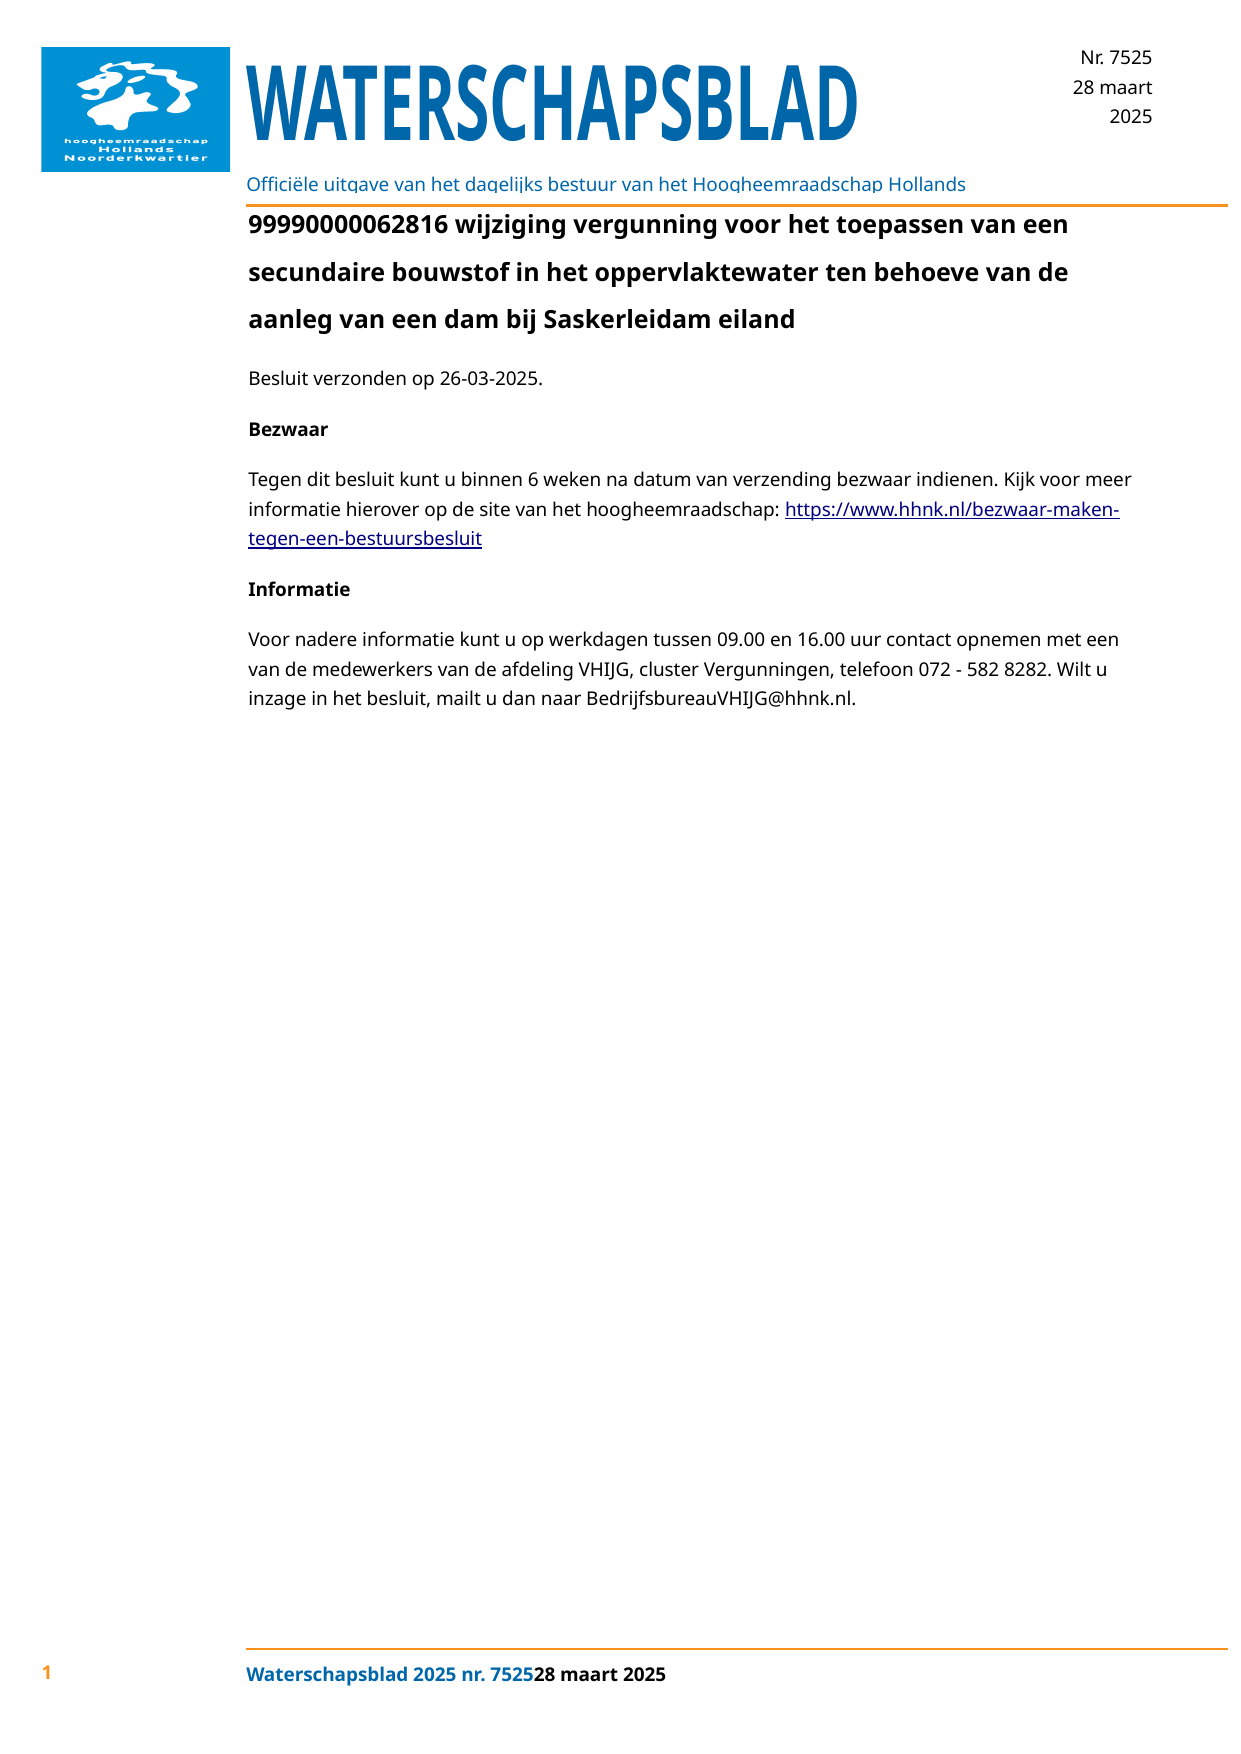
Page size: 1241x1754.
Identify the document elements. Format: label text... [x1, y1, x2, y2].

text Tegen dit besluit kunt u binnen 6 weken na datum van verzending bezwaar indienen. Kijk voor meer informatie hierover op de site van het hoogheemraadschap: https://www.hhnk.nl/bezwaar-maken-tegen-een-bestuursbesluit [248, 466, 1152, 551]
picture [118, 62, 197, 112]
picture [88, 87, 157, 130]
text Informatie [248, 576, 1152, 602]
text 99990000062816 wijziging vergunning voor het toepassen van een secundaire bouwstof in het oppervlaktewater ten behoeve van de aanleg van een dam bij Saskerleidam eiland [248, 207, 1152, 336]
text Voor nadere informatie kunt u op werkdagen tussen 09.00 en 16.00 uur contact opnemen met een van de medewerkers van de afdeling VHIJG, cluster Vergunningen, telefoon 072 - 582 8282. Wilt u inzage in het besluit, mailt u dan naar BedrijfsbureauVHIJG@hhnk.nl. [248, 626, 1152, 711]
text Besluit verzonden op 26-03-2025. [248, 366, 1152, 391]
picture [129, 76, 144, 82]
picture [78, 64, 122, 99]
text Bezwaar [248, 416, 1152, 442]
